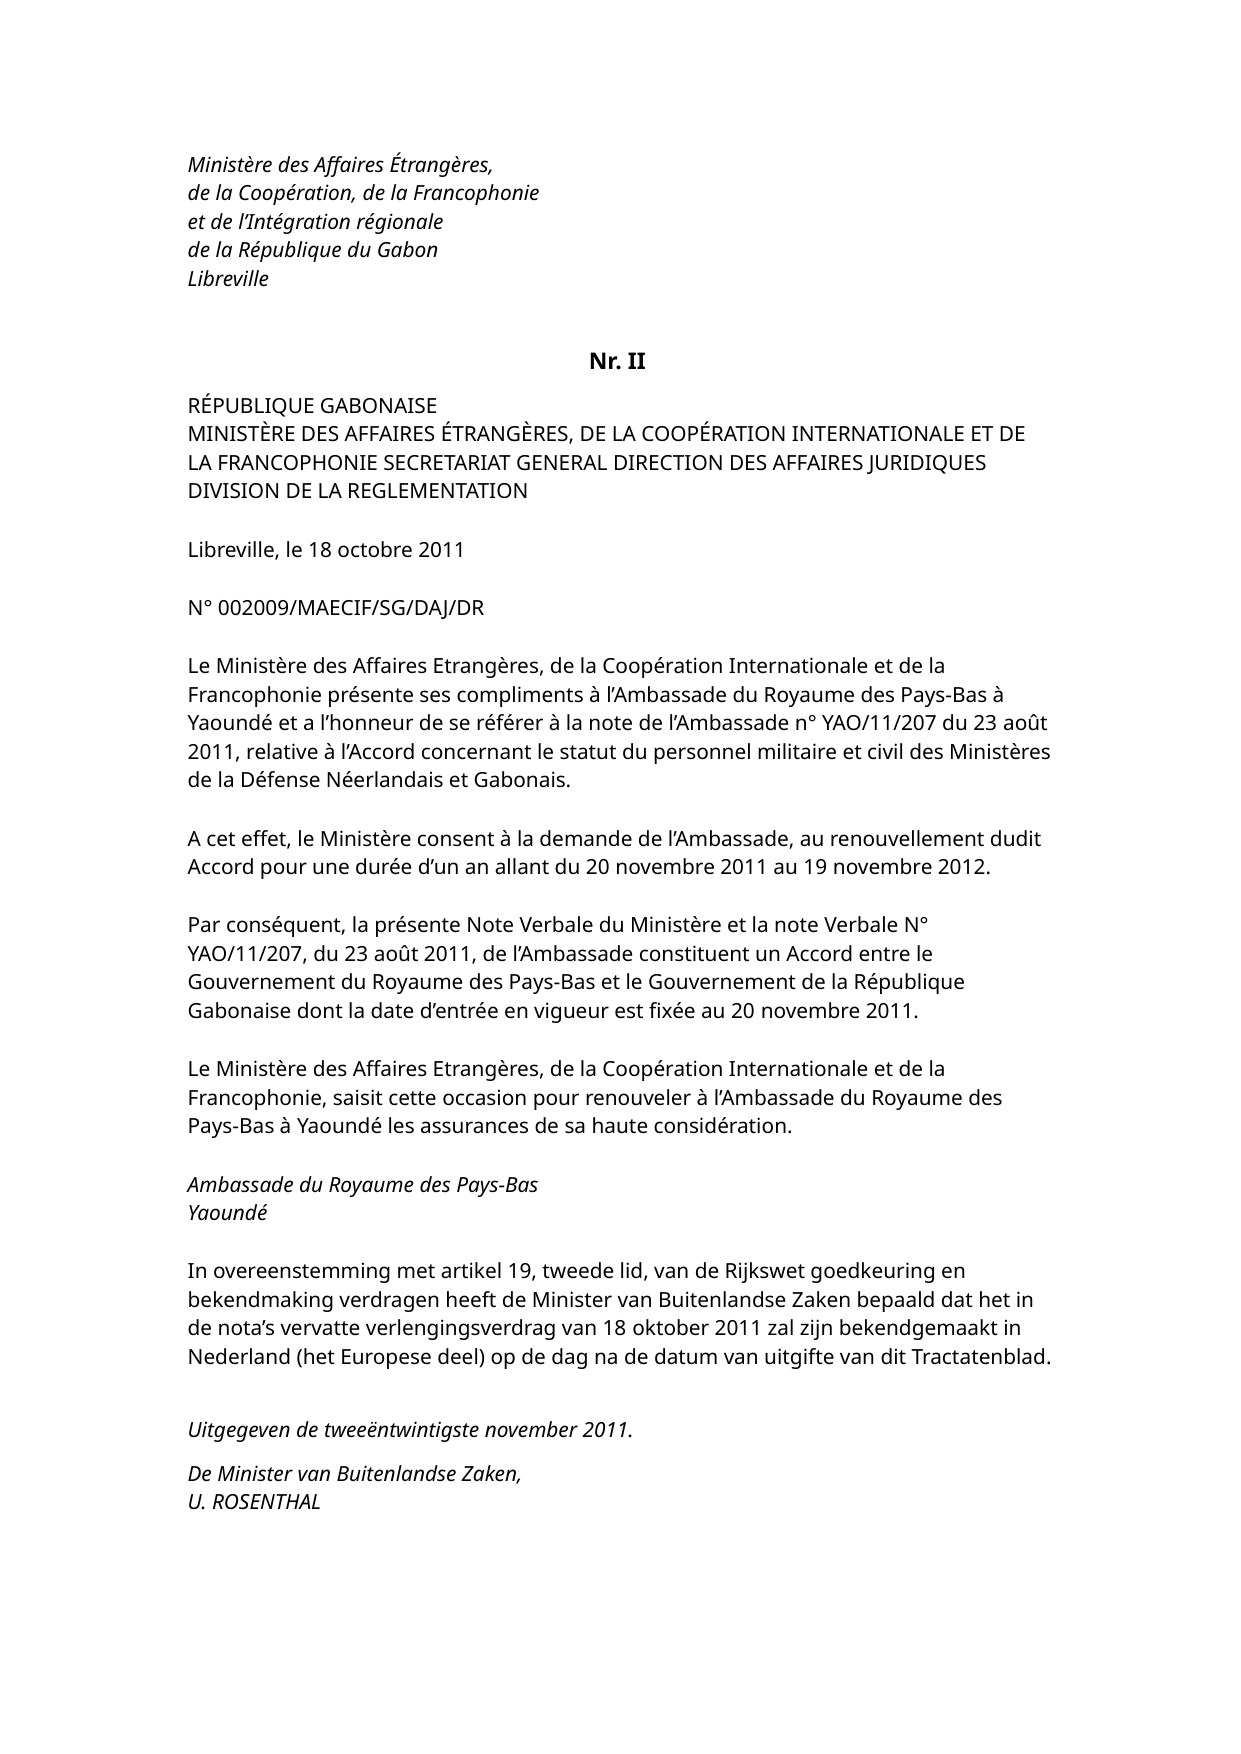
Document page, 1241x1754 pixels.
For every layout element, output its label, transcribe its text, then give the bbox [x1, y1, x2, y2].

text RÉPUBLIQUE GABONAISE [187, 391, 1053, 419]
text Libreville [187, 264, 1053, 292]
subtitle Nr. II [187, 345, 1053, 376]
text Ambassade du Royaume des Pays-Bas [187, 1170, 1053, 1198]
text Le Ministère des Affaires Etrangères, de la Coopération Internationale et de la Francophonie présente ses compliments à l’Ambassade du Royaume des Pays-Bas à Yaoundé et a l’honneur de se référer à la note de l’Ambassade n° YAO/11/207 du 23 août 2011, relative à l’Accord concernant le statut du personnel militaire et civil des Ministères de la Défense Néerlandais et Gabonais. [187, 652, 1053, 794]
text A cet effet, le Ministère consent à la demande de l’Ambassade, au renouvellement dudit Accord pour une durée d’un an allant du 20 novembre 2011 au 19 novembre 2012. [187, 824, 1053, 881]
text De Minister van Buitenlandse Zaken, [187, 1459, 1053, 1487]
text de la Coopération, de la Francophonie [187, 178, 1053, 207]
text de la République du Gabon [187, 235, 1053, 264]
text Libreville, le 18 octobre 2011 [187, 535, 1053, 563]
text Le Ministère des Affaires Etrangères, de la Coopération Internationale et de la Francophonie, saisit cette occasion pour renouveler à l’Ambassade du Royaume des Pays-Bas à Yaoundé les assurances de sa haute considération. [187, 1054, 1053, 1140]
text Par conséquent, la présente Note Verbale du Ministère et la note Verbale N° YAO/11/207, du 23 août 2011, de l’Ambassade constituent un Accord entre le Gouvernement du Royaume des Pays-Bas et le Gouvernement de la République Gabonaise dont la date d’entrée en vigueur est fixée au 20 novembre 2011. [187, 911, 1053, 1024]
text Uitgegeven de tweeëntwintigste november 2011. [187, 1415, 1053, 1444]
text MINISTÈRE DES AFFAIRES ÉTRANGÈRES, DE LA COOPÉRATION INTERNATIONALE ET DE LA FRANCOPHONIE SECRETARIAT GENERAL DIRECTION DES AFFAIRES JURIDIQUES DIVISION DE LA REGLEMENTATION [187, 419, 1053, 505]
text U. ROSENTHAL [187, 1487, 1053, 1516]
text N° 002009/MAECIF/SG/DAJ/DR [187, 593, 1053, 622]
text et de l’Intégration régionale [187, 207, 1053, 235]
text In overeenstemming met artikel 19, tweede lid, van de Rijkswet goedkeuring en bekendmaking verdragen heeft de Minister van Buitenlandse Zaken bepaald dat het in de nota’s vervatte verlengingsverdrag van 18 oktober 2011 zal zijn bekendgemaakt in Nederland (het Europese deel) op de dag na de datum van uitgifte van dit Tractatenblad. [187, 1257, 1053, 1370]
text Ministère des Affaires Étrangères, [187, 150, 1053, 178]
text Yaoundé [187, 1198, 1053, 1227]
